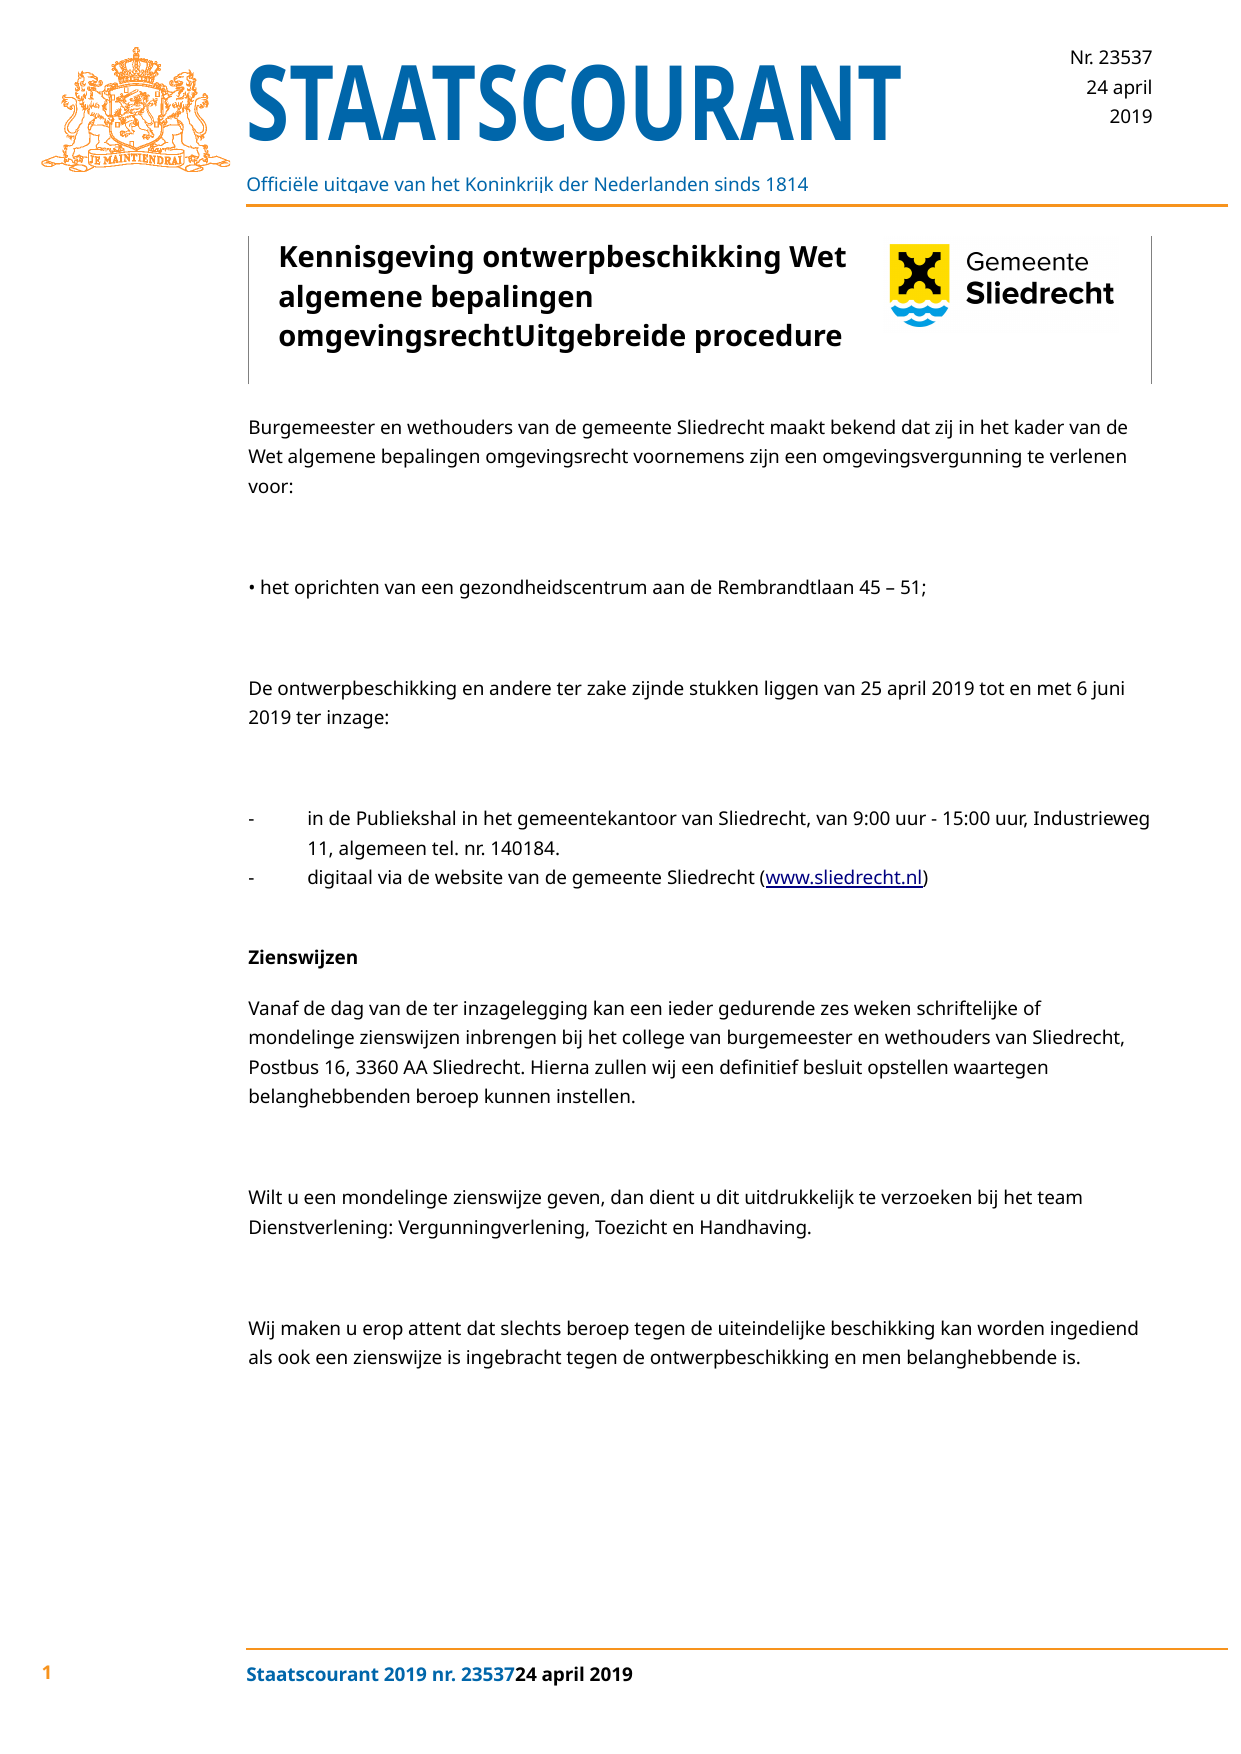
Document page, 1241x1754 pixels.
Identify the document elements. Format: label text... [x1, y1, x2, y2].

text Vanaf de dag van de ter inzagelegging kan een ieder gedurende zes weken schriftelijke of mondelinge zienswijzen inbrengen bij het college van burgemeester en wethouders van Sliedrecht, Postbus 16, 3360 AA Sliedrecht. Hierna zullen wij een definitief besluit opstellen waartegen belanghebbenden beroep kunnen instellen. [248, 995, 1152, 1109]
list in de Publiekshal in het gemeentekantoor van Sliedrecht, van 9:00 uur - 15:00 uur, Industrieweg 11, algemeen tel. nr. 140184. [248, 805, 1152, 861]
text Wilt u een mondelinge zienswijze geven, dan dient u dit uitdrukkelijk te verzoeken bij het team Dienstverlening: Vergunningverlening, Toezicht en Handhaving. [248, 1184, 1152, 1240]
list digitaal via de website van de gemeente Sliedrecht (www.sliedrecht.nl) [248, 864, 1152, 890]
table_header Kennisgeving ontwerpbeschikking Wet algemene bepalingen omgevingsrechtUitgebreide procedure [249, 236, 850, 384]
text Wij maken u erop attent dat slechts beroep tegen de uiteindelijke beschikking kan worden ingediend als ook een zienswijze is ingebracht tegen de ontwerpbeschikking en men belanghebbende is. [248, 1315, 1152, 1370]
table_header [850, 236, 882, 332]
text Zienswijzen [248, 944, 1152, 970]
table_header [850, 333, 1151, 384]
text • het oprichten van een gezondheidscentrum aan de Rembrandtlaan 45 – 51; [248, 574, 1152, 600]
table_header [1119, 236, 1151, 332]
picture [41, 47, 231, 172]
text Burgemeester en wethouders van de gemeente Sliedrecht maakt bekend dat zij in het kader van de Wet algemene bepalingen omgevingsrecht voornemens zijn een omgevingsvergunning te verlenen voor: [248, 414, 1152, 499]
text De ontwerpbeschikking en andere ter zake zijnde stukken liggen van 25 april 2019 tot en met 6 juni 2019 ter inzage: [248, 675, 1152, 730]
picture [882, 236, 1119, 333]
